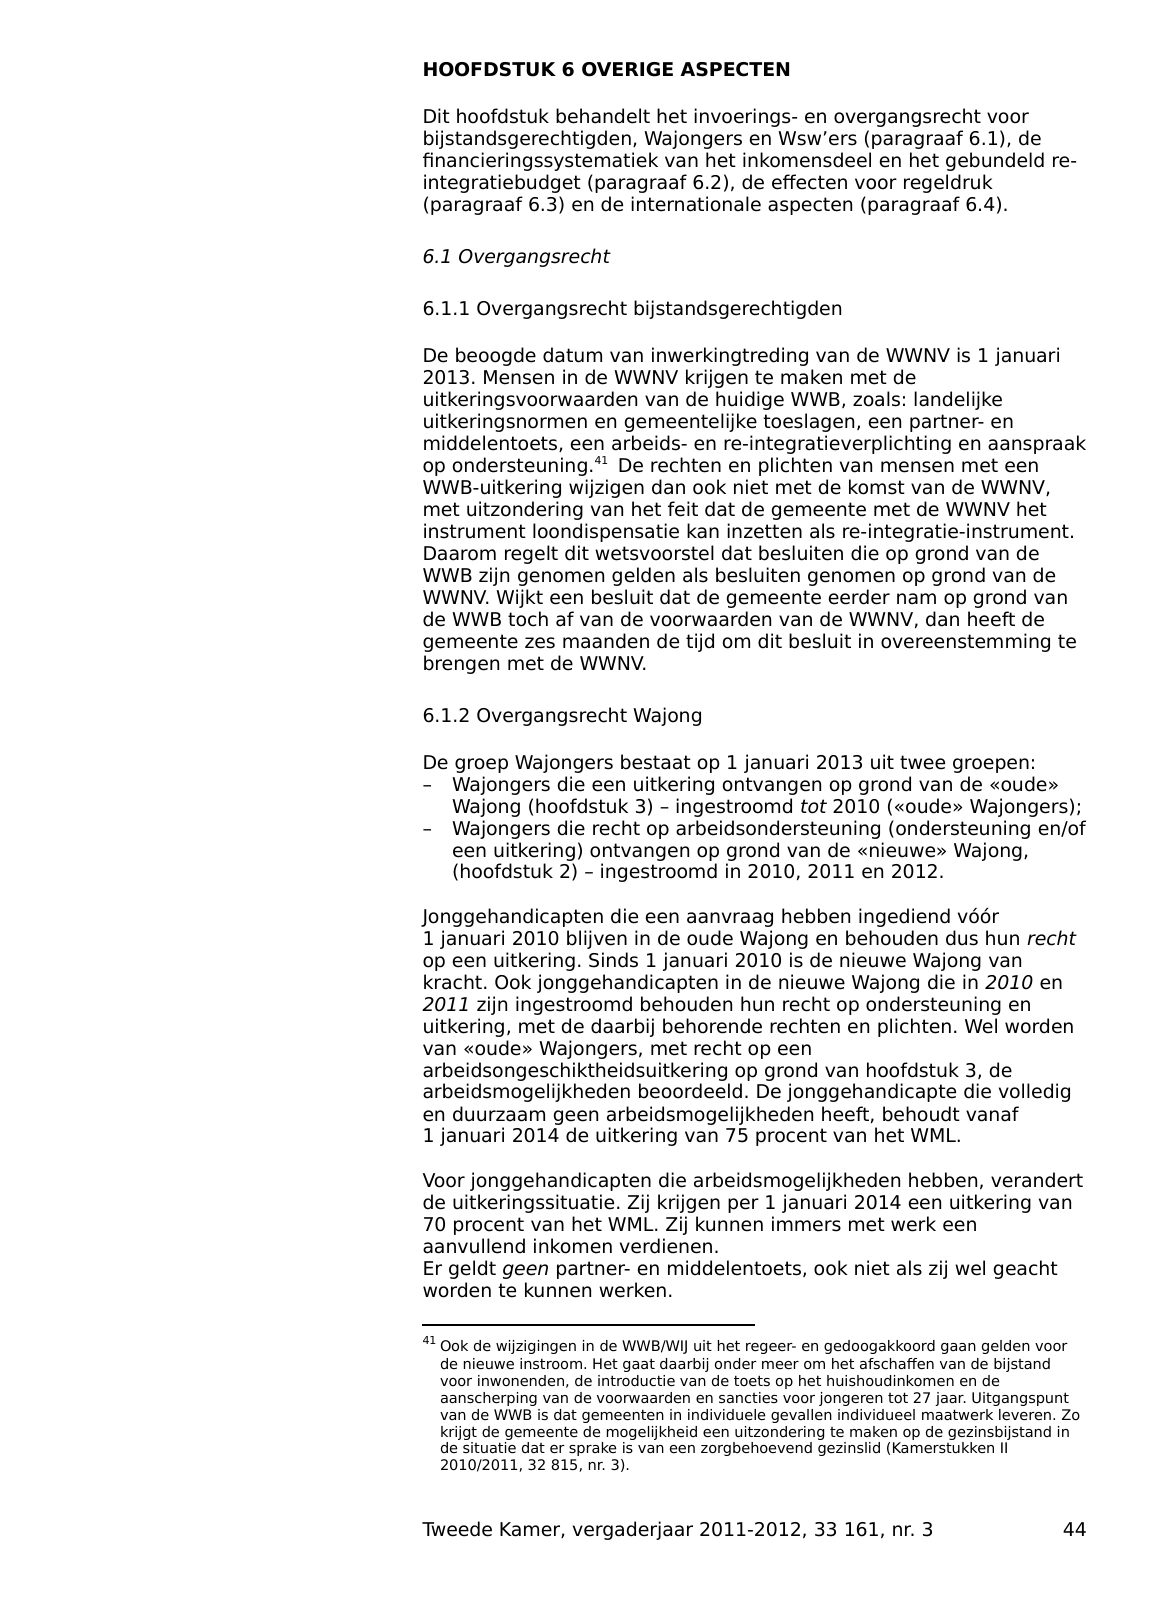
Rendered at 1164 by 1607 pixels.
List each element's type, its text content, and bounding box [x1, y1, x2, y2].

text De beoogde datum van inwerkingtreding van de WWNV is 1 januari 2013. Mensen in de WWNV krijgen te maken met de uitkeringsvoorwaarden van de huidige WWB, zoals: landelijke uitkeringsnormen en gemeentelijke toeslagen, een partner- en middelentoets, een arbeids- en re-integratieverplichting en aanspraak op ondersteuning. De rechten en plichten van mensen met een WWB-uitkering wijzigen dan ook niet met de komst van de WWNV, met uitzondering van het feit dat de gemeente met de WWNV het instrument loondispensatie kan inzetten als re-integratie-instrument. Daarom regelt dit wetsvoorstel dat besluiten die op grond van de WWB zijn genomen gelden als besluiten genomen op grond van de WWNV. Wijkt een besluit dat de gemeente eerder nam op grond van de WWB toch af van de voorwaarden van de WWNV, dan heeft de gemeente zes maanden de tijd om dit besluit in overeenstemming te brengen met de WWNV. [422, 345, 1087, 674]
text Er geldt geen partner- en middelentoets, ook niet als zij wel geacht worden te kunnen werken. [422, 1257, 1087, 1301]
subtitle 6.1.1 Overgangsrecht bijstandsgerechtigden [422, 298, 1087, 320]
text Voor jonggehandicapten die arbeidsmogelijkheden hebben, verandert de uitkeringssituatie. Zij krijgen per 1 januari 2014 een uitkering van 70 procent van het WML. Zij kunnen immers met werk een aanvullend inkomen verdienen. [422, 1169, 1087, 1257]
text Dit hoofdstuk behandelt het invoerings- en overgangsrecht voor bijstandsgerechtigden, Wajongers en Wsw’ers (paragraaf 6.1), de financieringssystematiek van het inkomensdeel en het gebundeld re-integratiebudget (paragraaf 6.2), de effecten voor regeldruk (paragraaf 6.3) en de internationale aspecten (paragraaf 6.4). [422, 106, 1087, 216]
text Jonggehandicapten die een aanvraag hebben ingediend vóór 1 januari 2010 blijven in de oude Wajong en behouden dus hun recht op een uitkering. Sinds 1 januari 2010 is de nieuwe Wajong van kracht. Ook jonggehandicapten in de nieuwe Wajong die in 2010 en 2011 zijn ingestroomd behouden hun recht op ondersteuning en uitkering, met de daarbij behorende rechten en plichten. Wel worden van «oude» Wajongers, met recht op een arbeidsongeschiktheidsuitkering op grond van hoofdstuk 3, de arbeidsmogelijkheden beoordeeld. De jonggehandicapte die volledig en duurzaam geen arbeidsmogelijkheden heeft, behoudt vanaf 1 januari 2014 de uitkering van 75 procent van het WML. [422, 906, 1087, 1147]
subtitle 6.1.2 Overgangsrecht Wajong [422, 704, 1087, 727]
subtitle HOOFDSTUK 6 OVERIGE ASPECTEN [422, 59, 1087, 81]
text Ook de wijzigingen in de WWB/WIJ uit het regeer- en gedoogakkoord gaan gelden voor de nieuwe instroom. Het gaat daarbij onder meer om het afschaffen van de bijstand voor inwonenden, de introductie van de toets op het huishoudinkomen en de aanscherping van de voorwaarden en sancties voor jongeren tot 27 jaar. Uitgangspunt van de WWB is dat gemeenten in individuele gevallen individueel maatwerk leveren. Zo krijgt de gemeente de mogelijkheid een uitzondering te maken op de gezinsbijstand in de situatie dat er sprake is van een zorgbehoevend gezinslid (Kamerstukken II 2010/2011, 32 815, nr. 3). [422, 1334, 1087, 1474]
subtitle 6.1 Overgangsrecht [422, 246, 1087, 268]
text – Wajongers die een uitkering ontvangen op grond van de «oude» Wajong (hoofdstuk 3) – ingestroomd tot 2010 («oude» Wajongers); [422, 773, 1087, 817]
text De groep Wajongers bestaat op 1 januari 2013 uit twee groepen: [422, 752, 1087, 773]
text – Wajongers die recht op arbeidsondersteuning (ondersteuning en/of een uitkering) ontvangen op grond van de «nieuwe» Wajong, (hoofdstuk 2) – ingestroomd in 2010, 2011 en 2012. [422, 817, 1087, 883]
